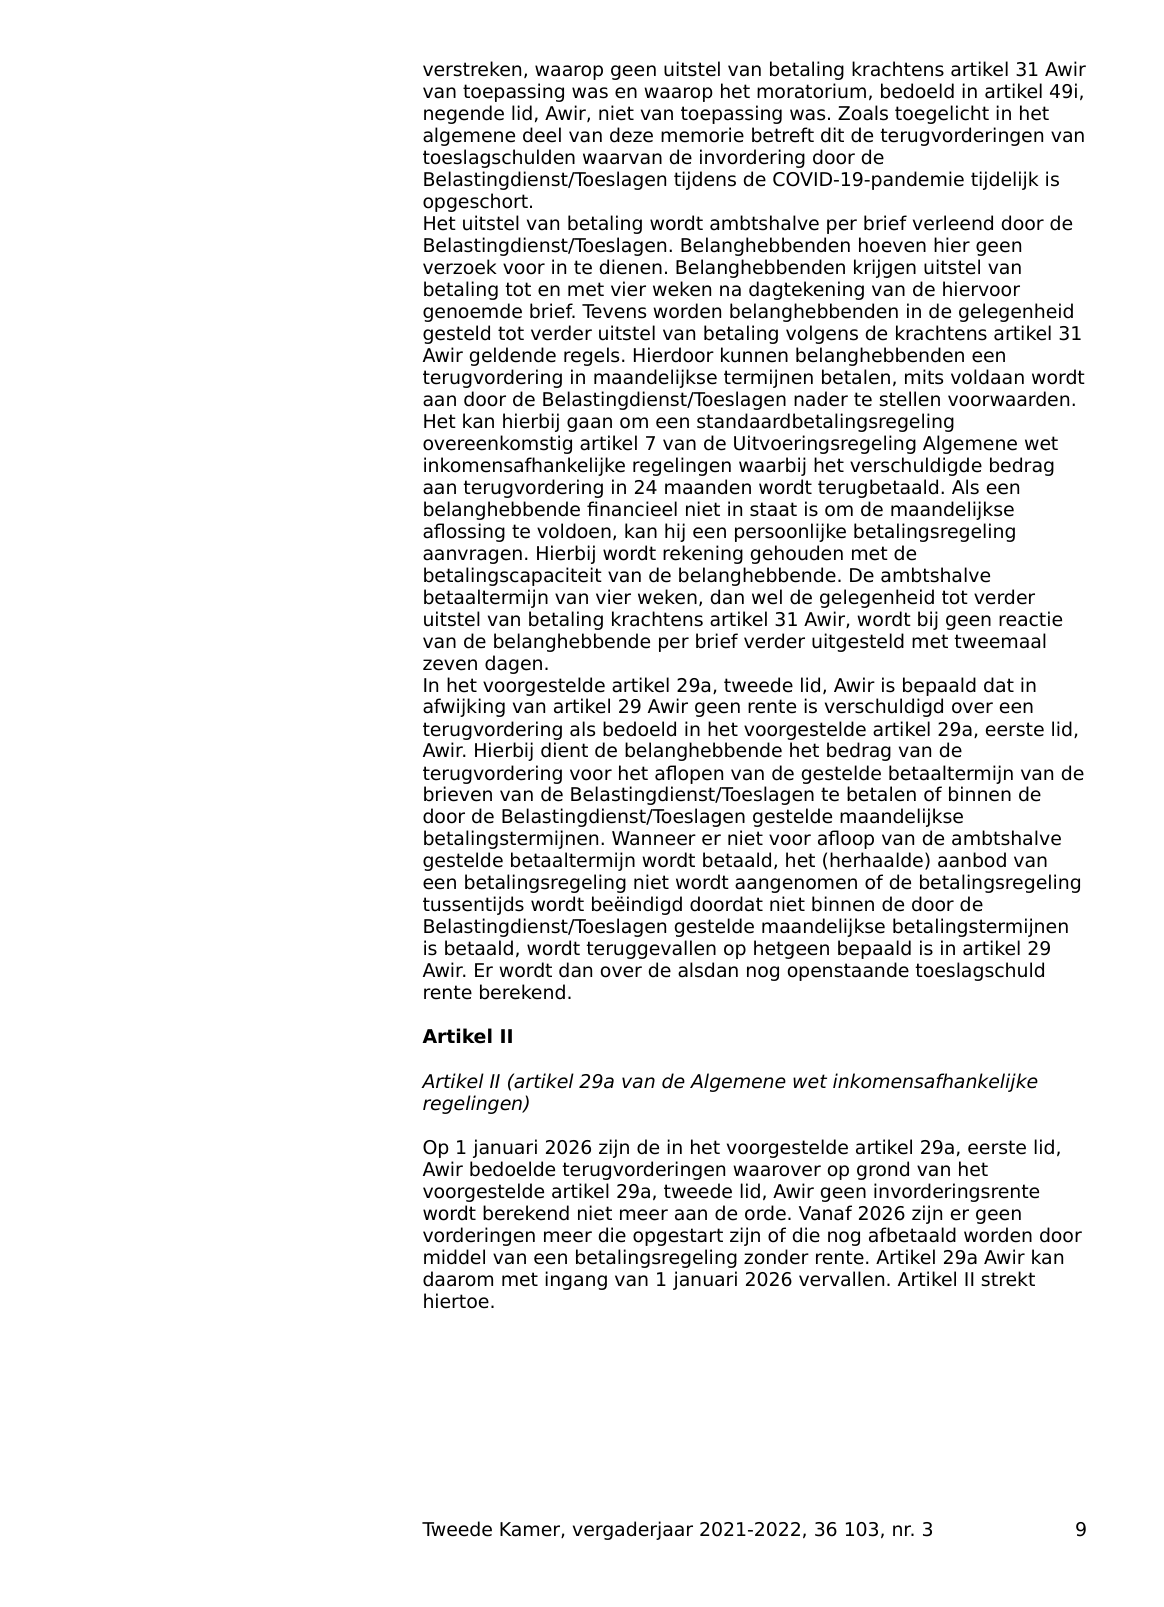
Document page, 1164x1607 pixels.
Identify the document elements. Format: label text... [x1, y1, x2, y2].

text verstreken, waarop geen uitstel van betaling krachtens artikel 31 Awir van toepassing was en waarop het moratorium, bedoeld in artikel 49i, negende lid, Awir, niet van toepassing was. Zoals toegelicht in het algemene deel van deze memorie betreft dit de terugvorderingen van toeslagschulden waarvan de invordering door de Belastingdienst/Toeslagen tijdens de COVID-19-pandemie tijdelijk is opgeschort. [422, 59, 1087, 213]
text In het voorgestelde artikel 29a, tweede lid, Awir is bepaald dat in afwijking van artikel 29 Awir geen rente is verschuldigd over een terugvordering als bedoeld in het voorgestelde artikel 29a, eerste lid, Awir. Hierbij dient de belanghebbende het bedrag van de terugvordering voor het aflopen van de gestelde betaaltermijn van de brieven van de Belastingdienst/Toeslagen te betalen of binnen de door de Belastingdienst/Toeslagen gestelde maandelijkse betalingstermijnen. Wanneer er niet voor afloop van de ambtshalve gestelde betaaltermijn wordt betaald, het (herhaalde) aanbod van een betalingsregeling niet wordt aangenomen of de betalingsregeling tussentijds wordt beëindigd doordat niet binnen de door de Belastingdienst/Toeslagen gestelde maandelijkse betalingstermijnen is betaald, wordt teruggevallen op hetgeen bepaald is in artikel 29 Awir. Er wordt dan over de alsdan nog openstaande toeslagschuld rente berekend. [422, 674, 1087, 1004]
subtitle Artikel II (artikel 29a van de Algemene wet inkomensafhankelijke regelingen) [422, 1071, 1087, 1114]
subtitle Artikel II [422, 1026, 1087, 1048]
text Op 1 januari 2026 zijn de in het voorgestelde artikel 29a, eerste lid, Awir bedoelde terugvorderingen waarover op grond van het voorgestelde artikel 29a, tweede lid, Awir geen invorderingsrente wordt berekend niet meer aan de orde. Vanaf 2026 zijn er geen vorderingen meer die opgestart zijn of die nog afbetaald worden door middel van een betalingsregeling zonder rente. Artikel 29a Awir kan daarom met ingang van 1 januari 2026 vervallen. Artikel II strekt hiertoe. [422, 1137, 1087, 1312]
text Het uitstel van betaling wordt ambtshalve per brief verleend door de Belastingdienst/Toeslagen. Belanghebbenden hoeven hier geen verzoek voor in te dienen. Belanghebbenden krijgen uitstel van betaling tot en met vier weken na dagtekening van de hiervoor genoemde brief. Tevens worden belanghebbenden in de gelegenheid gesteld tot verder uitstel van betaling volgens de krachtens artikel 31 Awir geldende regels. Hierdoor kunnen belanghebbenden een terugvordering in maandelijkse termijnen betalen, mits voldaan wordt aan door de Belastingdienst/Toeslagen nader te stellen voorwaarden. Het kan hierbij gaan om een standaardbetalingsregeling overeenkomstig artikel 7 van de Uitvoeringsregeling Algemene wet inkomensafhankelijke regelingen waarbij het verschuldigde bedrag aan terugvordering in 24 maanden wordt terugbetaald. Als een belanghebbende financieel niet in staat is om de maandelijkse aflossing te voldoen, kan hij een persoonlijke betalingsregeling aanvragen. Hierbij wordt rekening gehouden met de betalingscapaciteit van de belanghebbende. De ambtshalve betaaltermijn van vier weken, dan wel de gelegenheid tot verder uitstel van betaling krachtens artikel 31 Awir, wordt bij geen reactie van de belanghebbende per brief verder uitgesteld met tweemaal zeven dagen. [422, 213, 1087, 674]
